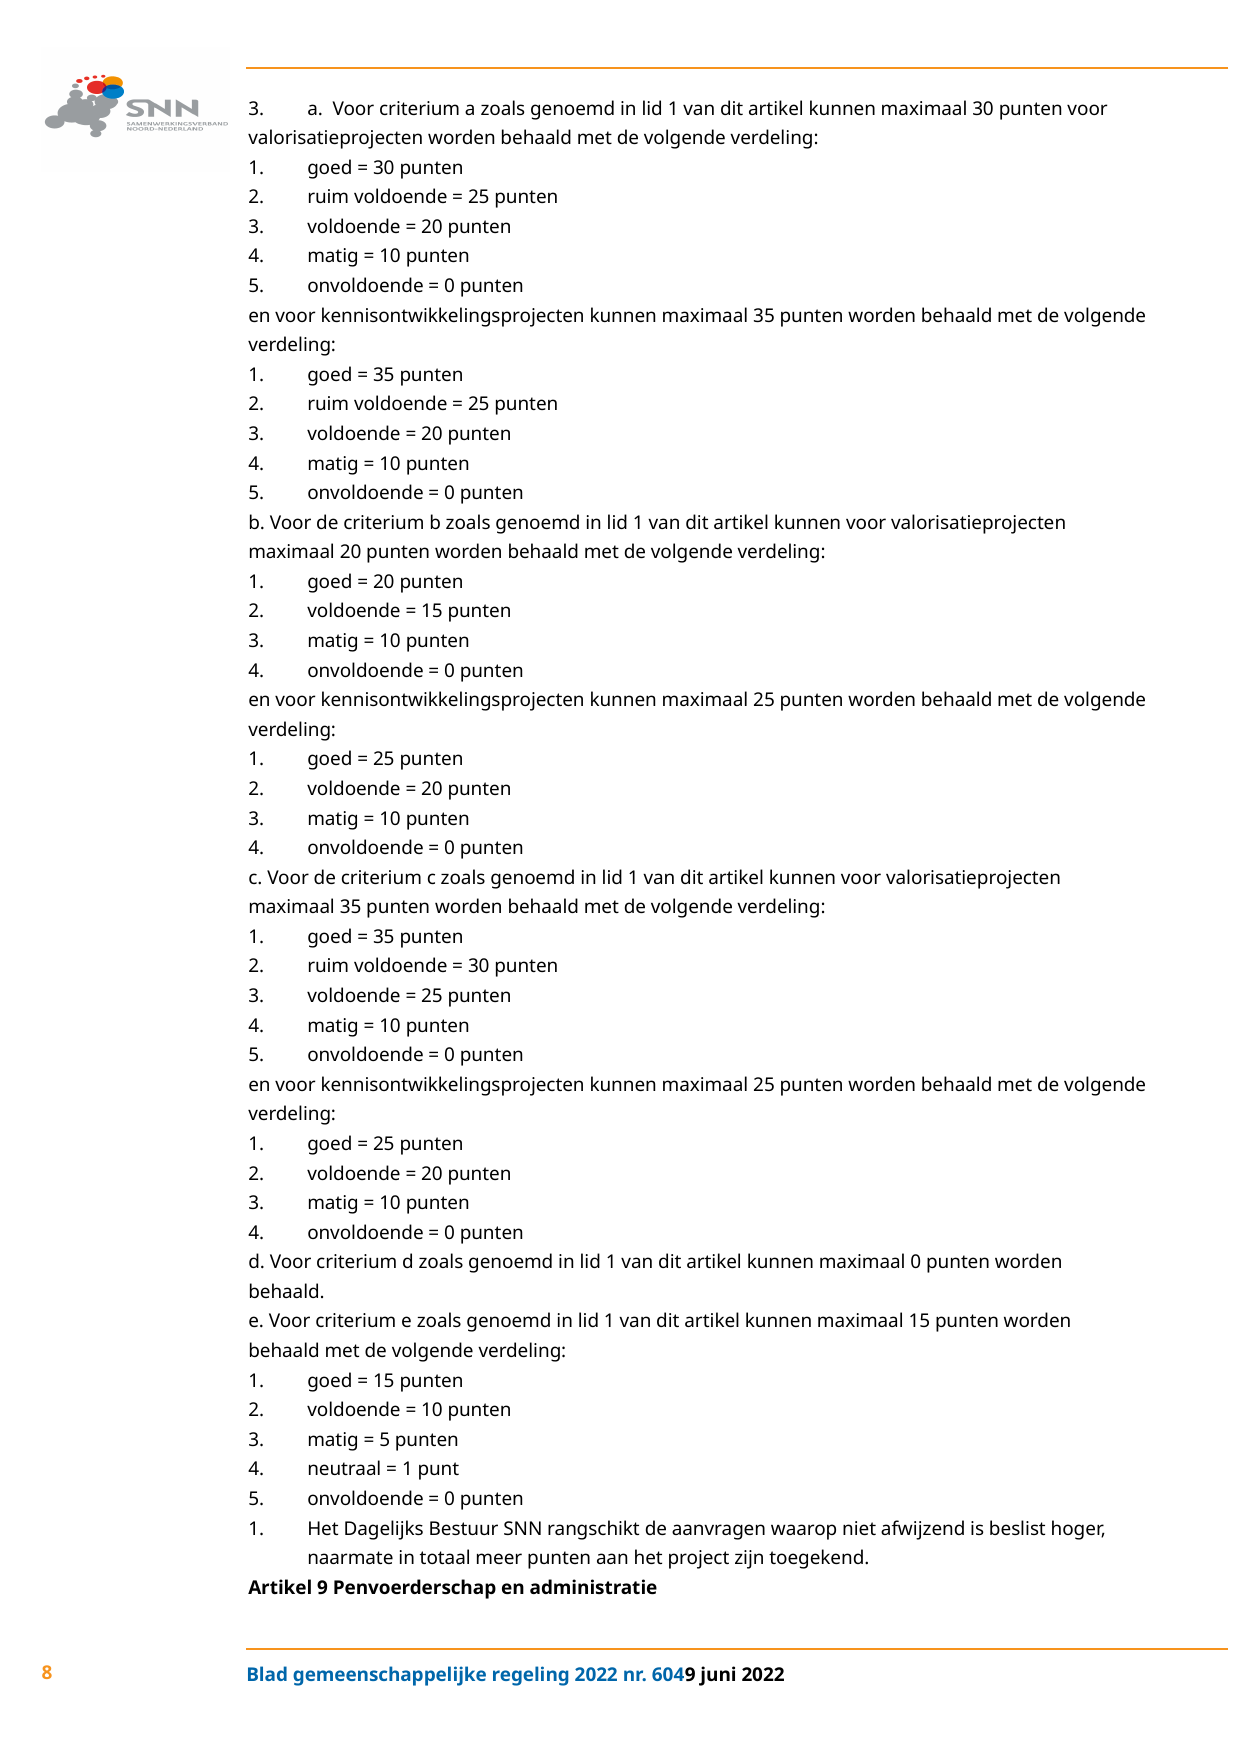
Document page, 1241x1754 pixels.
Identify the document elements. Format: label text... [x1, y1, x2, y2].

text Artikel 9 Penvoerderschap en administratie [248, 1574, 1152, 1600]
list goed = 35 punten [248, 361, 1152, 387]
list matig = 5 punten [248, 1426, 1152, 1452]
text e. Voor criterium e zoals genoemd in lid 1 van dit artikel kunnen maximaal 15 punten worden [248, 1308, 1152, 1333]
list goed = 20 punten [248, 568, 1152, 594]
list Het Dagelijks Bestuur SNN rangschikt de aanvragen waarop niet afwijzend is beslist hoger, naarmate in totaal meer punten aan het project zijn toegekend. [248, 1515, 1152, 1570]
list matig = 10 punten [248, 450, 1152, 476]
list matig = 10 punten [248, 243, 1152, 268]
list matig = 10 punten [248, 627, 1152, 653]
list ruim voldoende = 25 punten [248, 391, 1152, 416]
text b. Voor de criterium b zoals genoemd in lid 1 van dit artikel kunnen voor valorisatieprojecten maximaal 20 punten worden behaald met de volgende verdeling: [248, 509, 1152, 564]
list voldoende = 20 punten [248, 420, 1152, 446]
list a. Voor criterium a zoals genoemd in lid 1 van dit artikel kunnen maximaal 30 punten voor [248, 95, 1152, 121]
list matig = 10 punten [248, 1189, 1152, 1215]
list ruim voldoende = 30 punten [248, 953, 1152, 978]
list onvoldoende = 0 punten [248, 1219, 1152, 1245]
list onvoldoende = 0 punten [248, 1041, 1152, 1067]
text behaald met de volgende verdeling: [248, 1337, 1152, 1363]
list goed = 35 punten [248, 923, 1152, 949]
list voldoende = 25 punten [248, 982, 1152, 1008]
list onvoldoende = 0 punten [248, 1485, 1152, 1511]
list onvoldoende = 0 punten [248, 272, 1152, 298]
list voldoende = 20 punten [248, 775, 1152, 801]
text behaald. [248, 1278, 1152, 1304]
list neutraal = 1 punt [248, 1456, 1152, 1481]
text c. Voor de criterium c zoals genoemd in lid 1 van dit artikel kunnen voor valorisatieprojecten maximaal 35 punten worden behaald met de volgende verdeling: [248, 864, 1152, 919]
list voldoende = 15 punten [248, 598, 1152, 623]
list voldoende = 20 punten [248, 213, 1152, 239]
text valorisatieprojecten worden behaald met de volgende verdeling: [248, 124, 1152, 150]
list goed = 30 punten [248, 154, 1152, 180]
text en voor kennisontwikkelingsprojecten kunnen maximaal 35 punten worden behaald met de volgende verdeling: [248, 302, 1152, 357]
list ruim voldoende = 25 punten [248, 183, 1152, 209]
picture [41, 47, 231, 172]
list onvoldoende = 0 punten [248, 657, 1152, 683]
list voldoende = 10 punten [248, 1396, 1152, 1422]
list goed = 15 punten [248, 1367, 1152, 1393]
list voldoende = 20 punten [248, 1160, 1152, 1186]
list matig = 10 punten [248, 1012, 1152, 1038]
list goed = 25 punten [248, 1130, 1152, 1156]
list goed = 25 punten [248, 746, 1152, 771]
text en voor kennisontwikkelingsprojecten kunnen maximaal 25 punten worden behaald met de volgende verdeling: [248, 686, 1152, 742]
list matig = 10 punten [248, 805, 1152, 831]
list onvoldoende = 0 punten [248, 479, 1152, 505]
list onvoldoende = 0 punten [248, 834, 1152, 860]
text en voor kennisontwikkelingsprojecten kunnen maximaal 25 punten worden behaald met de volgende verdeling: [248, 1071, 1152, 1126]
text d. Voor criterium d zoals genoemd in lid 1 van dit artikel kunnen maximaal 0 punten worden [248, 1248, 1152, 1274]
